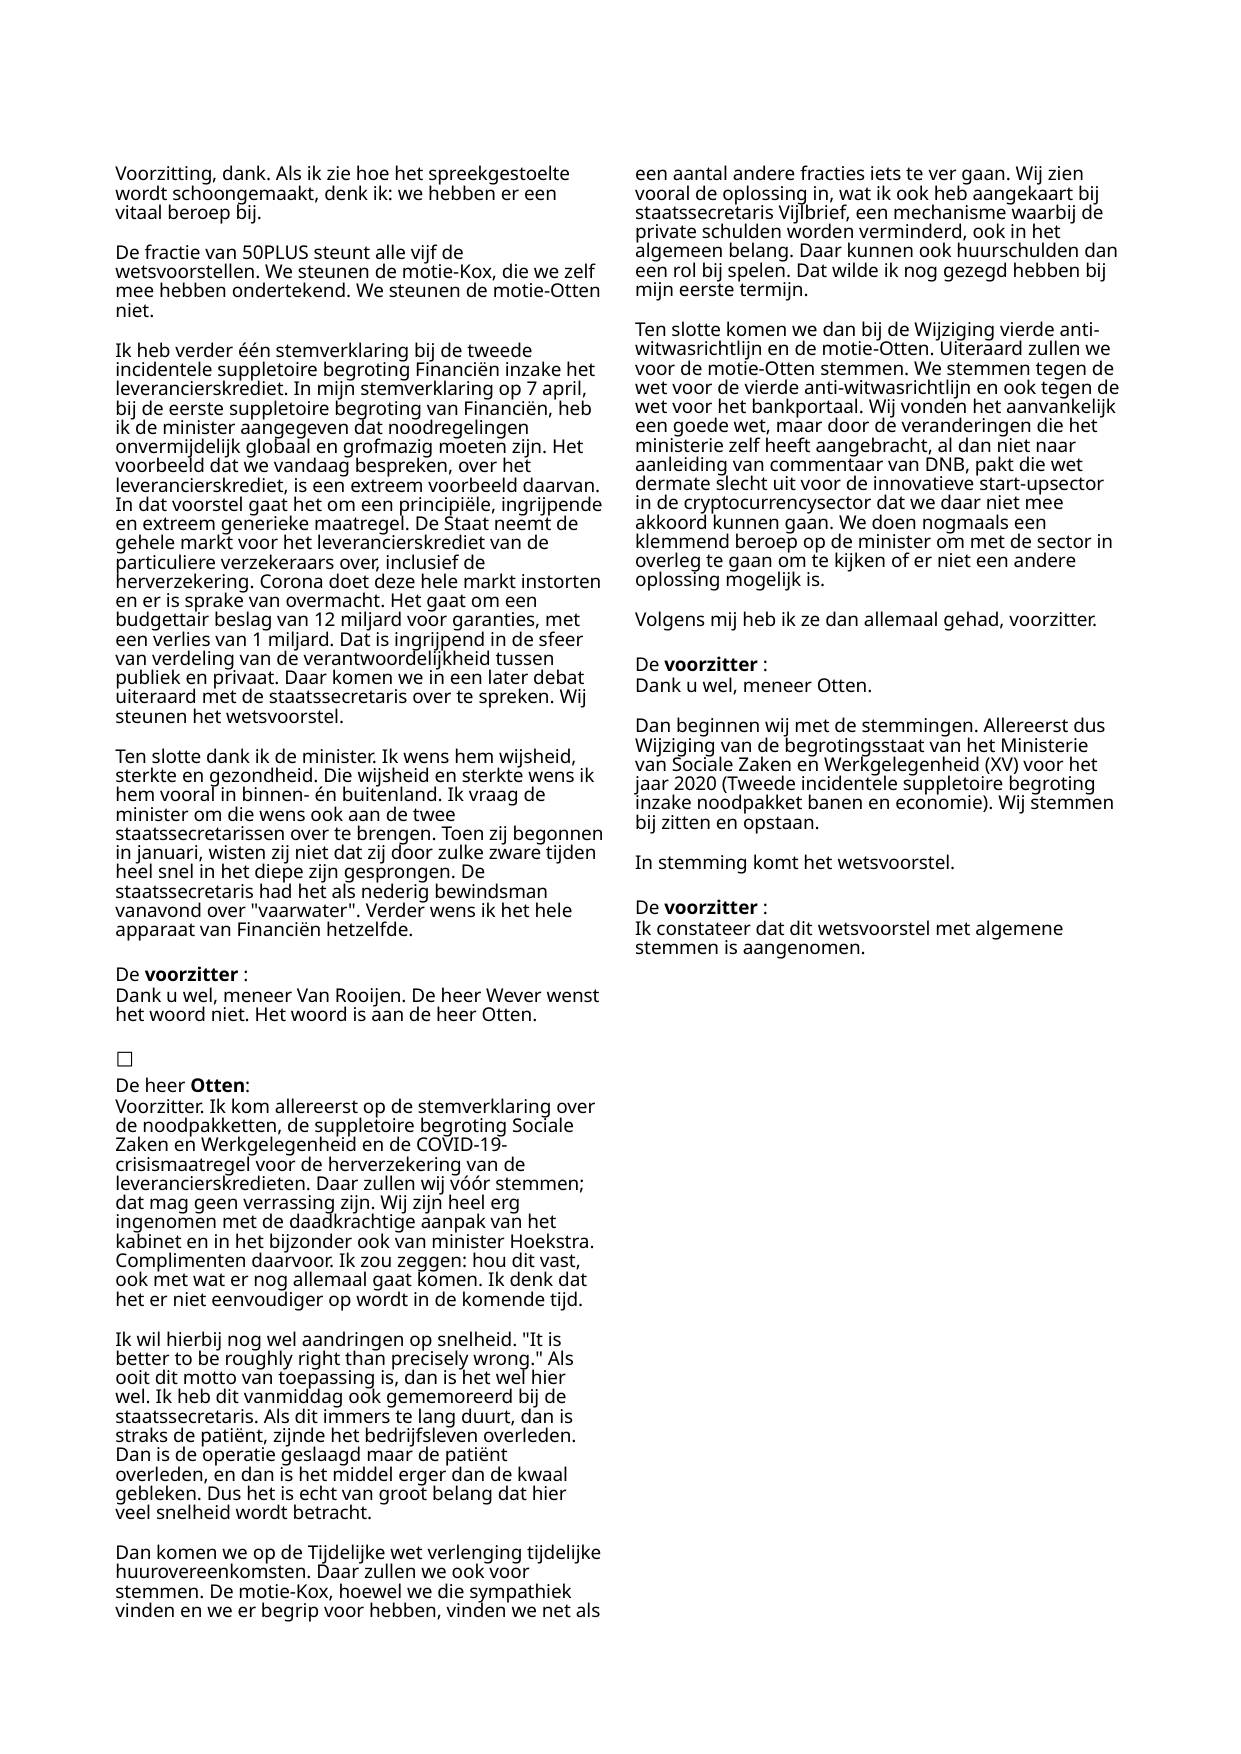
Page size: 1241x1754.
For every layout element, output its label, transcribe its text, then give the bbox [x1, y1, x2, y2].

text Volgens mij heb ik ze dan allemaal gehad, voorzitter. [635, 611, 1125, 631]
text Ik constateer dat dit wetsvoorstel met algemene stemmen is aangenomen. [635, 919, 1125, 958]
text Dan beginnen wij met de stemmingen. Allereerst dus Wijziging van de begrotingsstaat van het Ministerie van Sociale Zaken en Werkgelegenheid (XV) voor het jaar 2020 (Tweede incidentele suppletoire begroting inzake noodpakket banen en economie). Wij stemmen bij zitten en opstaan. [635, 717, 1125, 833]
text Ik wil hierbij nog wel aandringen op snelheid. "It is better to be roughly right than precisely wrong." Als ooit dit motto van toepassing is, dan is het wel hier wel. Ik heb dit vanmiddag ook gememoreerd bij de staatssecretaris. Als dit immers te lang duurt, dan is straks de patiënt, zijnde het bedrijfsleven overleden. Dan is de operatie geslaagd maar de patiënt overleden, en dan is het middel erger dan de kwaal gebleken. Dus het is echt van groot belang dat hier veel snelheid wordt betracht. [115, 1331, 605, 1523]
text De voorzitter : [635, 652, 1125, 677]
text Dan komen we op de Tijdelijke wet verlenging tijdelijke huurovereenkomsten. Daar zullen we ook voor stemmen. De motie-Kox, hoewel we die sympathiek vinden en we er begrip voor hebben, vinden we net als [115, 1544, 605, 1621]
text ⬜ [115, 1046, 605, 1072]
text De voorzitter : [635, 894, 1125, 919]
text een aantal andere fracties iets te ver gaan. Wij zien vooral de oplossing in, wat ik ook heb aangekaart bij staatssecretaris Vijlbrief, een mechanisme waarbij de private schulden worden verminderd, ook in het algemeen belang. Daar kunnen ook huurschulden dan een rol bij spelen. Dat wilde ik nog gezegd hebben bij mijn eerste termijn. [635, 165, 1125, 300]
text De voorzitter : [115, 961, 605, 987]
text In stemming komt het wetsvoorstel. [635, 854, 1125, 873]
text Ten slotte komen we dan bij de Wijziging vierde anti-witwasrichtlijn en de motie-Otten. Uiteraard zullen we voor de motie-Otten stemmen. We stemmen tegen de wet voor de vierde anti-witwasrichtlijn en ook tegen de wet voor het bankportaal. Wij vonden het aanvankelijk een goede wet, maar door de veranderingen die het ministerie zelf heeft aangebracht, al dan niet naar aanleiding van commentaar van DNB, pakt die wet dermate slecht uit voor de innovatieve start-upsector in de cryptocurrencysector dat we daar niet mee akkoord kunnen gaan. We doen nogmaals een klemmend beroep op de minister om met de sector in overleg te gaan om te kijken of er niet een andere oplossing mogelijk is. [635, 321, 1125, 591]
text De fractie van 50PLUS steunt alle vijf de wetsvoorstellen. We steunen de motie-Kox, die we zelf mee hebben ondertekend. We steunen de motie-Otten niet. [115, 244, 605, 321]
text De heer Otten: [115, 1072, 605, 1098]
text Dank u wel, meneer Otten. [635, 677, 1125, 697]
text Dank u wel, meneer Van Rooijen. De heer Wever wenst het woord niet. Het woord is aan de heer Otten. [115, 987, 605, 1026]
text Voorzitting, dank. Als ik zie hoe het spreekgestoelte wordt schoongemaakt, denk ik: we hebben er een vitaal beroep bij. [115, 165, 605, 223]
text Voorzitter. Ik kom allereerst op de stemverklaring over de noodpakketten, de suppletoire begroting Sociale Zaken en Werkgelegenheid en de COVID-19-crisismaatregel voor de herverzekering van de leverancierskredieten. Daar zullen wij vóór stemmen; dat mag geen verrassing zijn. Wij zijn heel erg ingenomen met de daadkrachtige aanpak van het kabinet en in het bijzonder ook van minister Hoekstra. Complimenten daarvoor. Ik zou zeggen: hou dit vast, ook met wat er nog allemaal gaat komen. Ik denk dat het er niet eenvoudiger op wordt in de komende tijd. [115, 1098, 605, 1310]
text Ik heb verder één stemverklaring bij de tweede incidentele suppletoire begroting Financiën inzake het leverancierskrediet. In mijn stemverklaring op 7 april, bij de eerste suppletoire begroting van Financiën, heb ik de minister aangegeven dat noodregelingen onvermijdelijk globaal en grofmazig moeten zijn. Het voorbeeld dat we vandaag bespreken, over het leverancierskrediet, is een extreem voorbeeld daarvan. In dat voorstel gaat het om een principiële, ingrijpende en extreem generieke maatregel. De Staat neemt de gehele markt voor het leverancierskrediet van de particuliere verzekeraars over, inclusief de herverzekering. Corona doet deze hele markt instorten en er is sprake van overmacht. Het gaat om een budgettair beslag van 12 miljard voor garanties, met een verlies van 1 miljard. Dat is ingrijpend in de sfeer van verdeling van de verantwoordelijkheid tussen publiek en privaat. Daar komen we in een later debat uiteraard met de staatssecretaris over te spreken. Wij steunen het wetsvoorstel. [115, 342, 605, 727]
text Ten slotte dank ik de minister. Ik wens hem wijsheid, sterkte en gezondheid. Die wijsheid en sterkte wens ik hem vooral in binnen- én buitenland. Ik vraag de minister om die wens ook aan de twee staatssecretarissen over te brengen. Toen zij begonnen in januari, wisten zij niet dat zij door zulke zware tijden heel snel in het diepe zijn gesprongen. De staatssecretaris had het als nederig bewindsman vanavond over "vaarwater". Verder wens ik het hele apparaat van Financiën hetzelfde. [115, 748, 605, 941]
